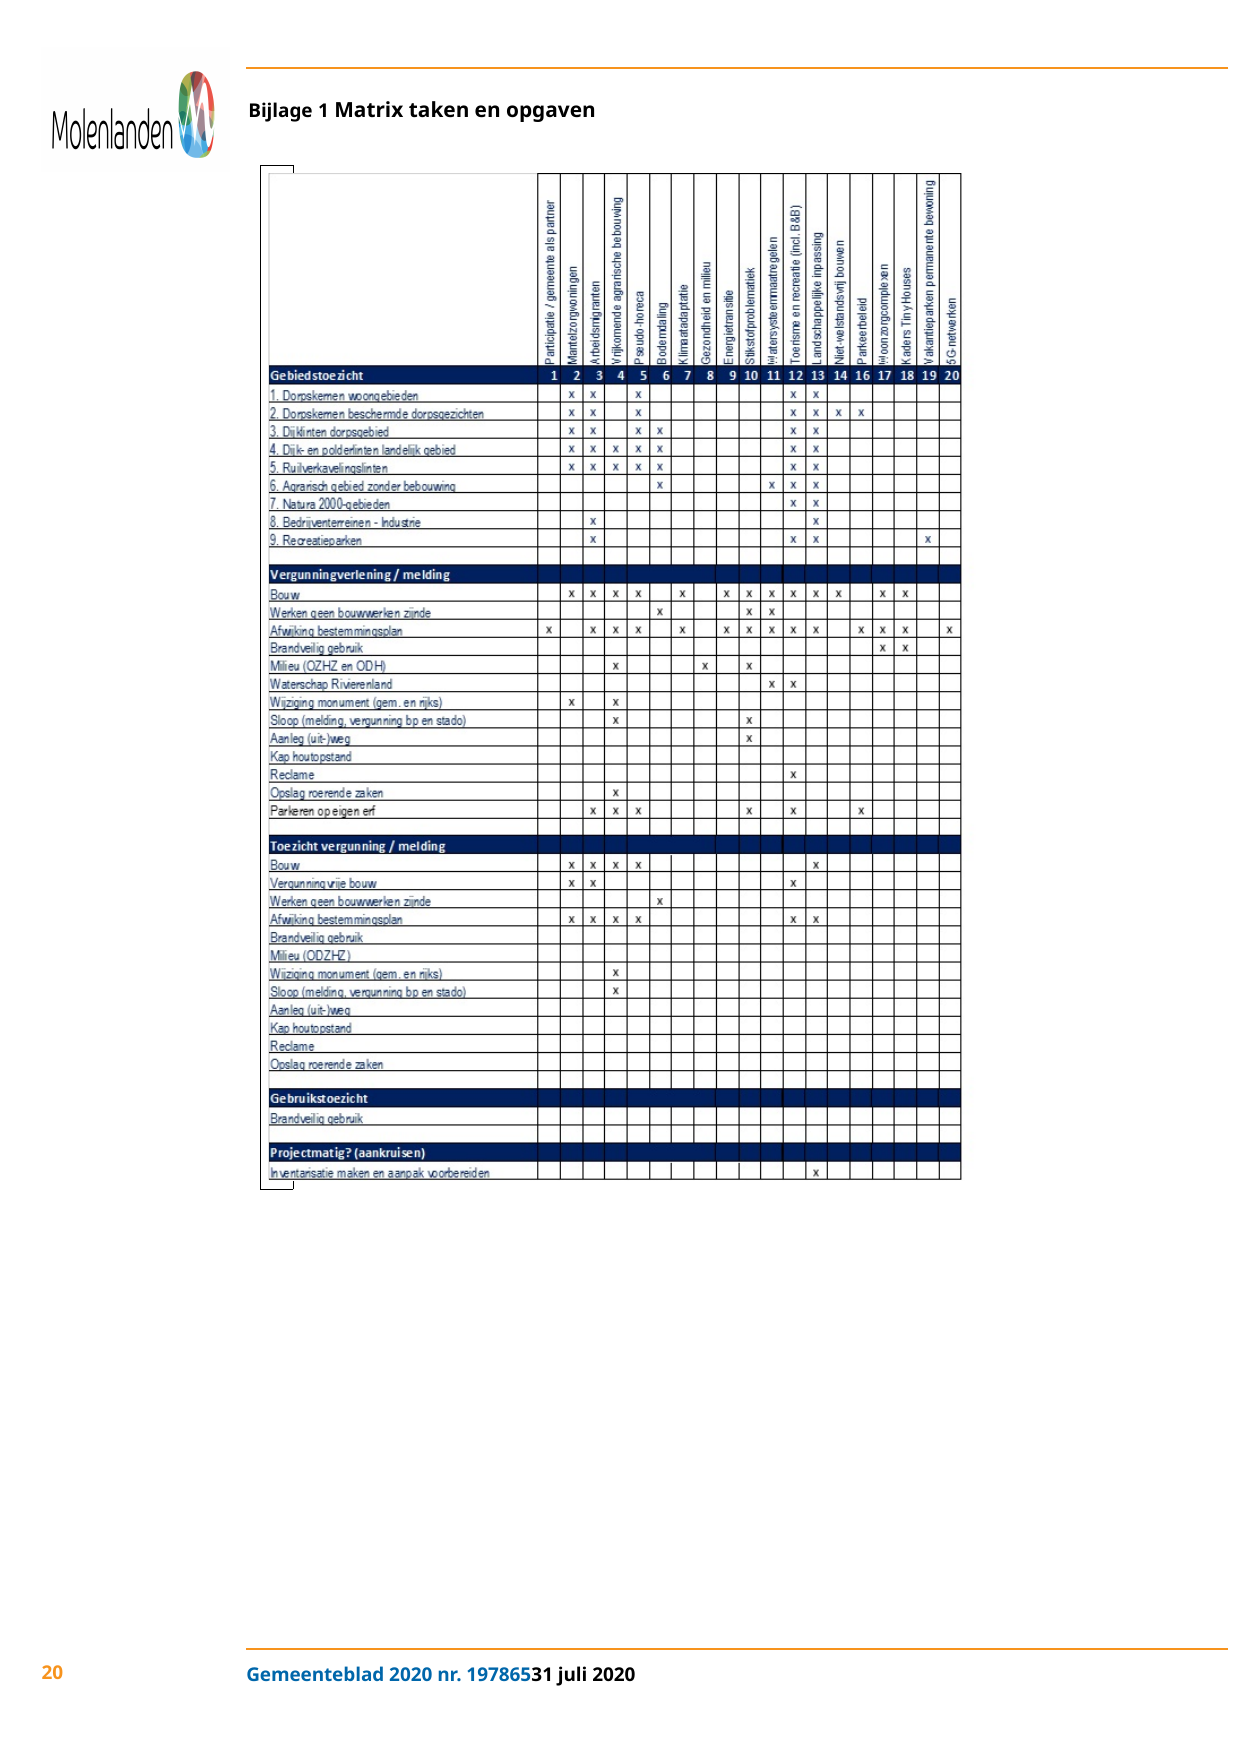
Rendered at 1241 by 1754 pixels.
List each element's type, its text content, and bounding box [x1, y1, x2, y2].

picture [41, 47, 231, 172]
picture [268, 173, 1173, 1181]
text Bijlage 1 Matrix taken en opgaven [248, 95, 1152, 123]
